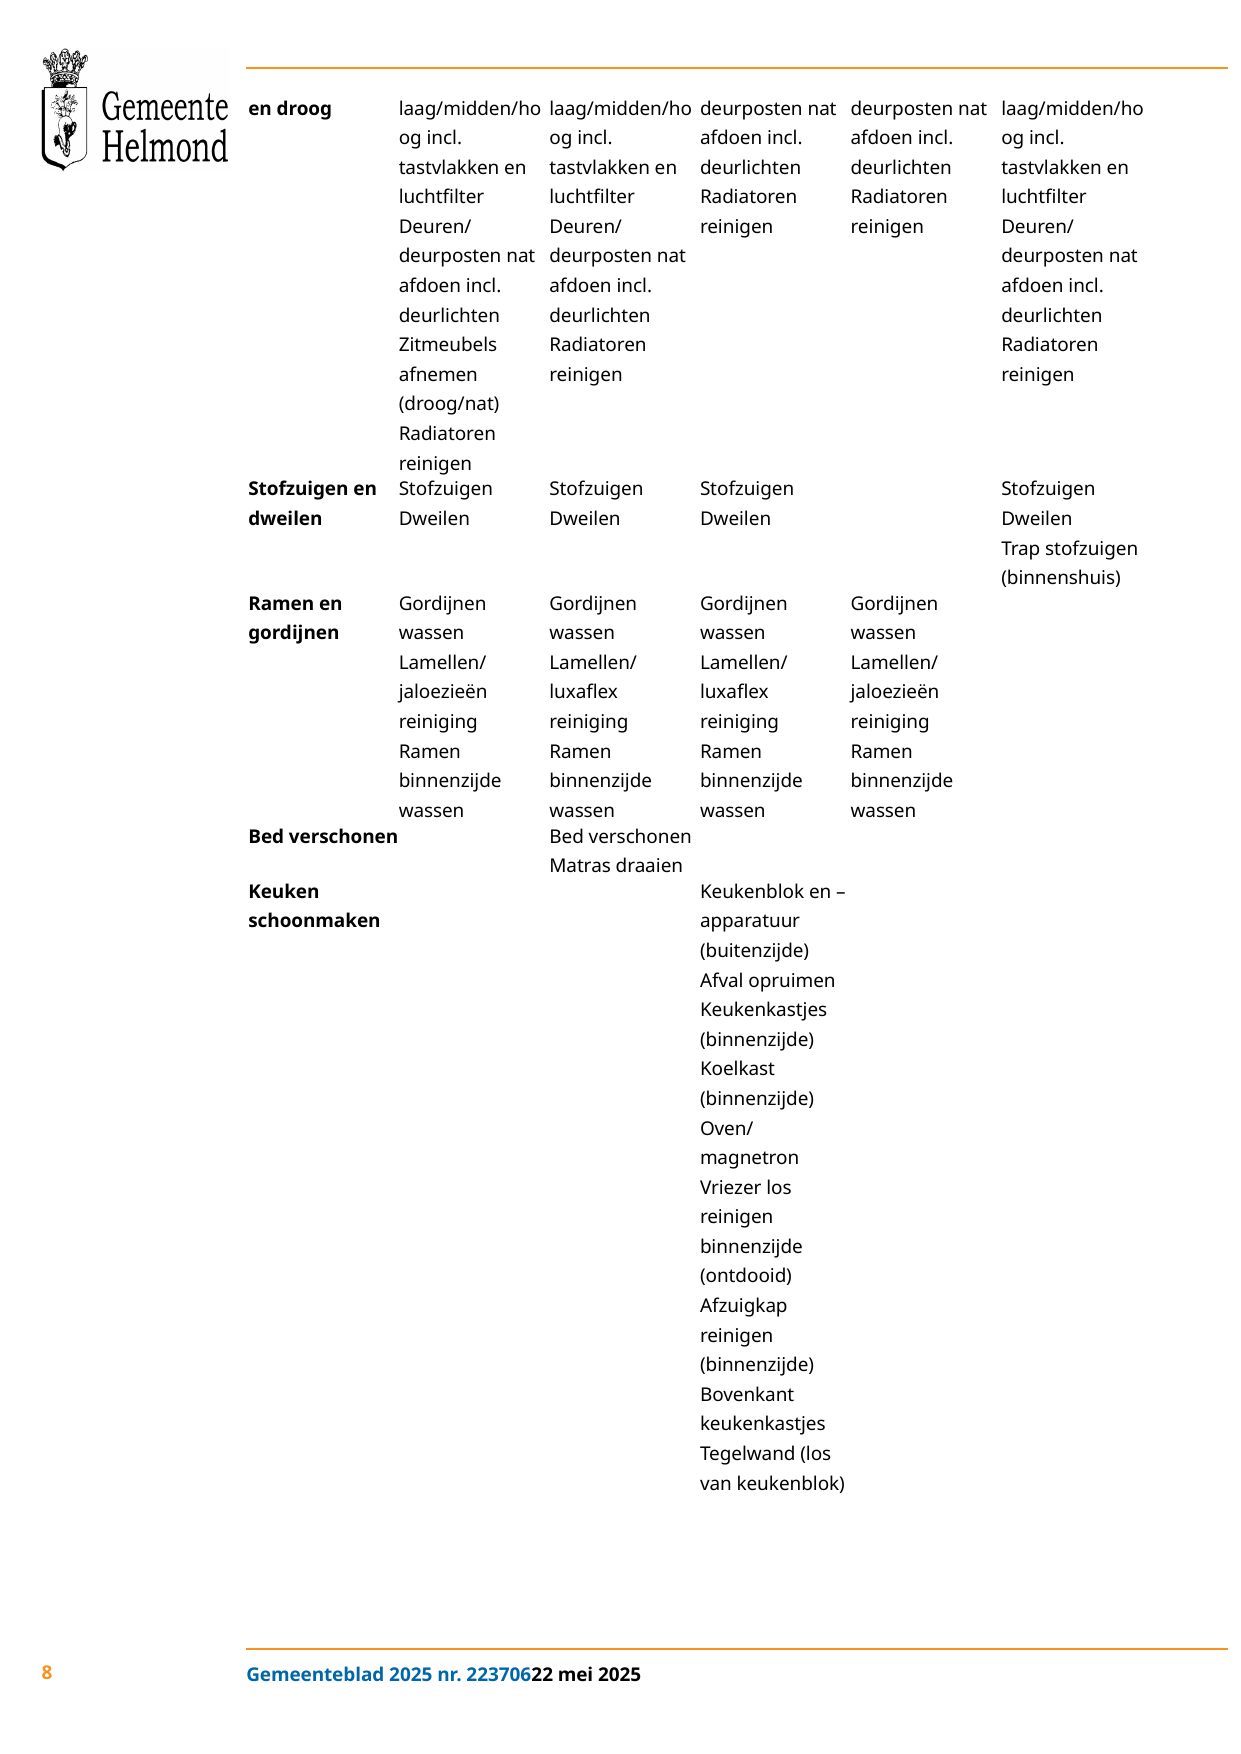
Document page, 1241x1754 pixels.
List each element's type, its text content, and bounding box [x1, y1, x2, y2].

table_cell [850, 823, 1001, 878]
table_cell [399, 878, 549, 1496]
table_cell Gordijnen wassen Lamellen/jaloezieën reiniging Ramen binnenzijde wassen [850, 590, 1001, 823]
table_cell [700, 823, 850, 878]
table_cell laag/midden/hoog incl. tastvlakken en luchtfilter Deuren/deurposten nat afdoen incl. deurlichten Zitmeubels afnemen (droog/nat) Radiatoren reinigen [399, 95, 549, 476]
table_cell [549, 878, 700, 1496]
table_cell deurposten nat afdoen incl. deurlichten Radiatoren reinigen [700, 95, 850, 476]
table_cell Keuken schoonmaken [248, 878, 398, 1496]
table_cell Gordijnen wassen Lamellen/luxaflex reiniging Ramen binnenzijde wassen [700, 590, 850, 823]
table_cell Gordijnen wassen Lamellen/jaloezieën reiniging Ramen binnenzijde wassen [399, 590, 549, 823]
table_cell Bed verschonen [248, 823, 398, 878]
table_cell Gordijnen wassen Lamellen/luxaflex reiniging Ramen binnenzijde wassen [549, 590, 700, 823]
picture [41, 47, 231, 172]
table_cell [850, 476, 1001, 590]
table_cell Ramen en gordijnen [248, 590, 398, 823]
table_cell [399, 823, 549, 878]
table_cell en droog [248, 95, 398, 476]
table_cell laag/midden/hoog incl. tastvlakken en luchtfilter Deuren/deurposten nat afdoen incl. deurlichten Radiatoren reinigen [1001, 95, 1152, 476]
table_cell Stofzuigen Dweilen [549, 476, 700, 590]
table_cell Stofzuigen Dweilen [700, 476, 850, 590]
table_cell [1001, 878, 1152, 1496]
table_cell deurposten nat afdoen incl. deurlichten Radiatoren reinigen [850, 95, 1001, 476]
table_cell Stofzuigen Dweilen Trap stofzuigen (binnenshuis) [1001, 476, 1152, 590]
table_cell Stofzuigen en dweilen [248, 476, 398, 590]
table_cell Stofzuigen Dweilen [399, 476, 549, 590]
table_cell Keukenblok en –apparatuur (buitenzijde) Afval opruimen Keukenkastjes (binnenzijde) Koelkast (binnenzijde) Oven/magnetron Vriezer los reinigen binnenzijde (ontdooid) Afzuigkap reinigen (binnenzijde) Bovenkant keukenkastjes Tegelwand (los van keukenblok) [700, 878, 850, 1496]
table_cell Bed verschonen Matras draaien [549, 823, 700, 878]
table_cell laag/midden/hoog incl. tastvlakken en luchtfilter Deuren/deurposten nat afdoen incl. deurlichten Radiatoren reinigen [549, 95, 700, 476]
table_cell [1001, 590, 1152, 823]
table_cell [1001, 823, 1152, 878]
table_cell [850, 878, 1001, 1496]
